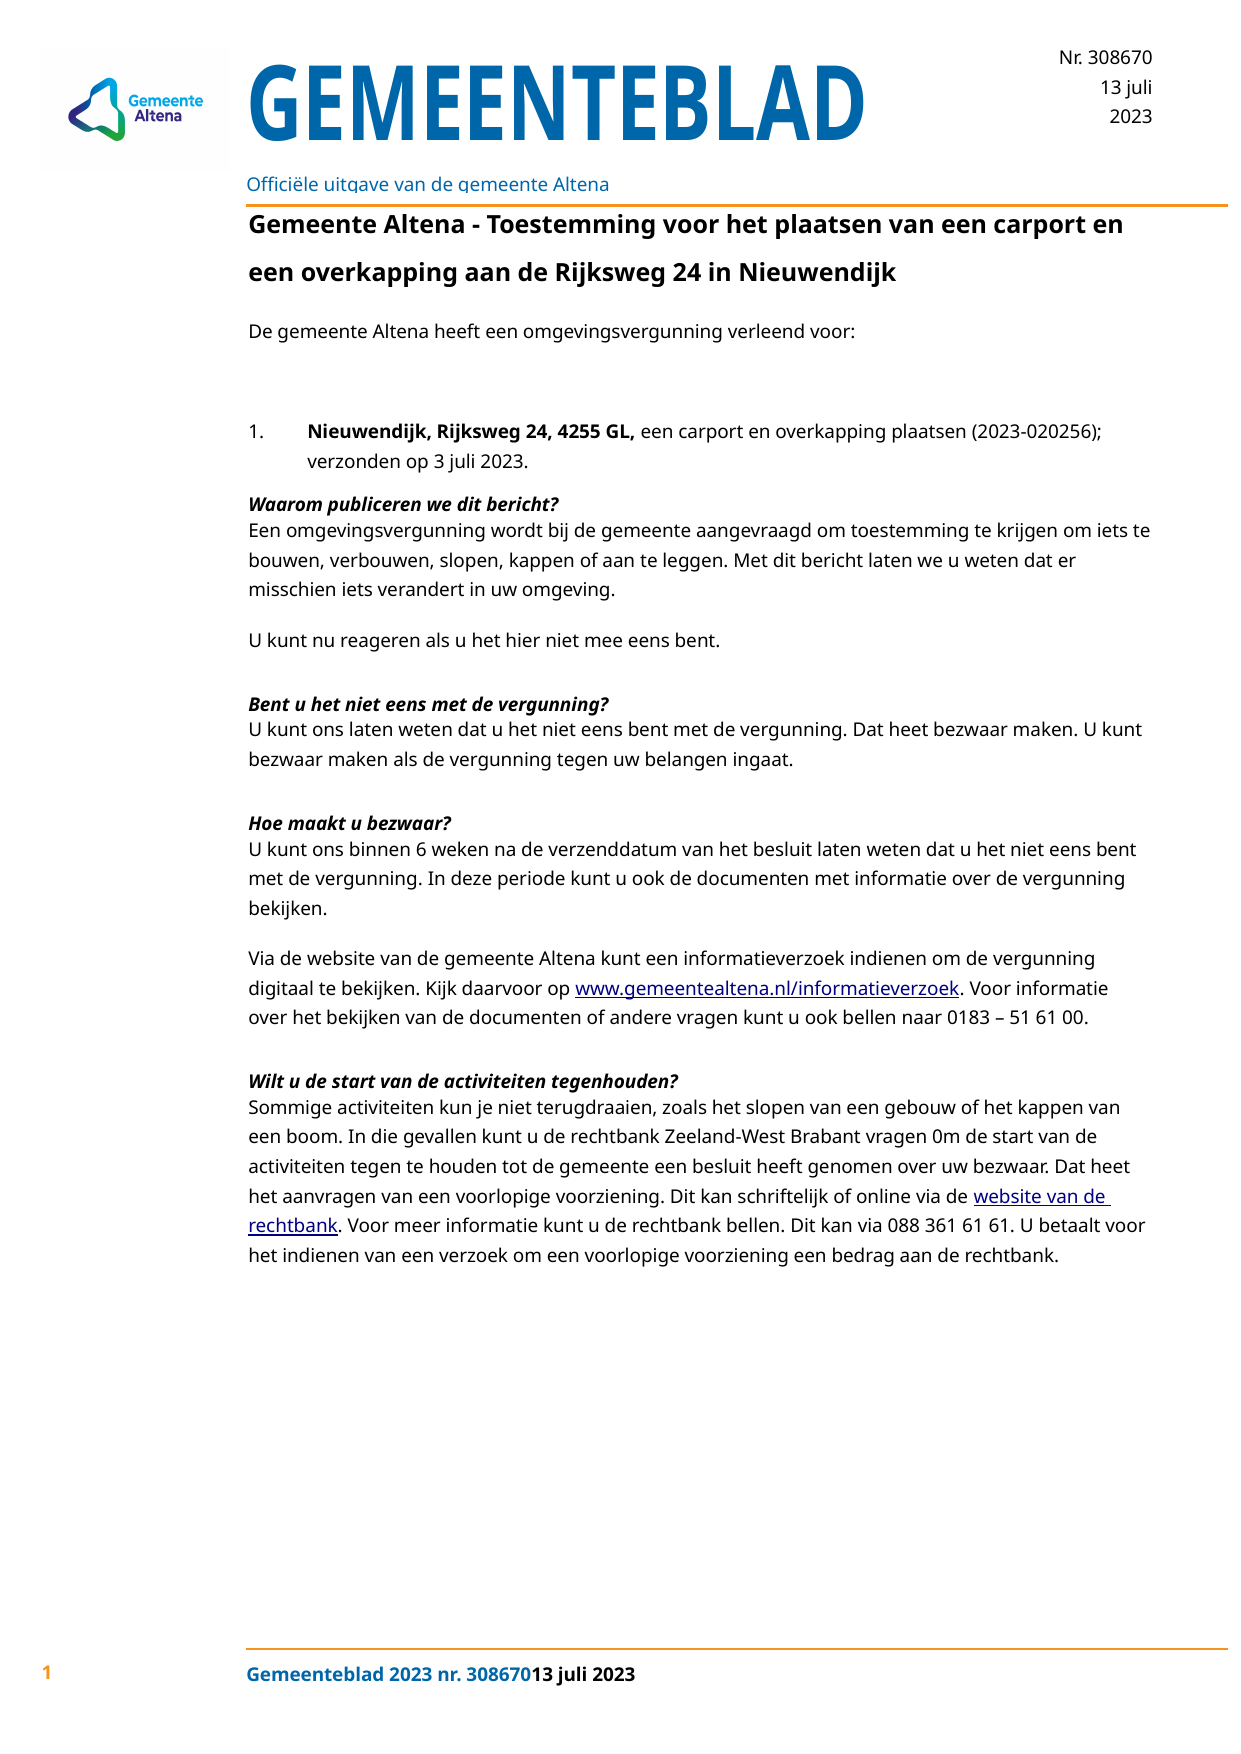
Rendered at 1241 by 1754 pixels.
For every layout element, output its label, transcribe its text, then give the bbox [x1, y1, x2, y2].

text Een omgevingsvergunning wordt bij de gemeente aangevraagd om toestemming te krijgen om iets te bouwen, verbouwen, slopen, kappen of aan te leggen. Met dit bericht laten we u weten dat er misschien iets verandert in uw omgeving. [248, 517, 1152, 602]
text Wilt u de start van de activiteiten tegenhouden? [248, 1068, 1152, 1094]
text U kunt ons binnen 6 weken na de verzenddatum van het besluit laten weten dat u het niet eens bent met de vergunning. In deze periode kunt u ook de documenten met informatie over de vergunning bekijken. [248, 836, 1152, 921]
list Nieuwendijk, Rijksweg 24, 4255 GL, een carport en overkapping plaatsen (2023-020256); verzonden op 3 juli 2023. [248, 419, 1152, 474]
text Gemeente Altena - Toestemming voor het plaatsen van een carport en een overkapping aan de Rijksweg 24 in Nieuwendijk [248, 207, 1152, 288]
text Bent u het niet eens met de vergunning? [248, 691, 1152, 716]
text Via de website van de gemeente Altena kunt een informatieverzoek indienen om de vergunning digitaal te bekijken. Kijk daarvoor op www.gemeentealtena.nl/informatieverzoek. Voor informatie over het bekijken van de documenten of andere vragen kunt u ook bellen naar 0183 – 51 61 00. [248, 945, 1152, 1030]
text De gemeente Altena heeft een omgevingsvergunning verleend voor: [248, 318, 1152, 344]
text Hoe maakt u bezwaar? [248, 810, 1152, 836]
picture [41, 47, 231, 172]
text Waarom publiceren we dit bericht? [248, 491, 1152, 517]
text Sommige activiteiten kun je niet terugdraaien, zoals het slopen van een gebouw of het kappen van een boom. In die gevallen kunt u de rechtbank Zeeland-West Brabant vragen 0m de start van de activiteiten tegen te houden tot de gemeente een besluit heeft genomen over uw bezwaar. Dat heet het aanvragen van een voorlopige voorziening. Dit kan schriftelijk of online via de website van de rechtbank. Voor meer informatie kunt u de rechtbank bellen. Dit kan via 088 361 61 61. U betaalt voor het indienen van een verzoek om een voorlopige voorziening een bedrag aan de rechtbank. [248, 1094, 1152, 1268]
text U kunt nu reageren als u het hier niet mee eens bent. [248, 627, 1152, 652]
text U kunt ons laten weten dat u het niet eens bent met de vergunning. Dat heet bezwaar maken. U kunt bezwaar maken als de vergunning tegen uw belangen ingaat. [248, 716, 1152, 772]
